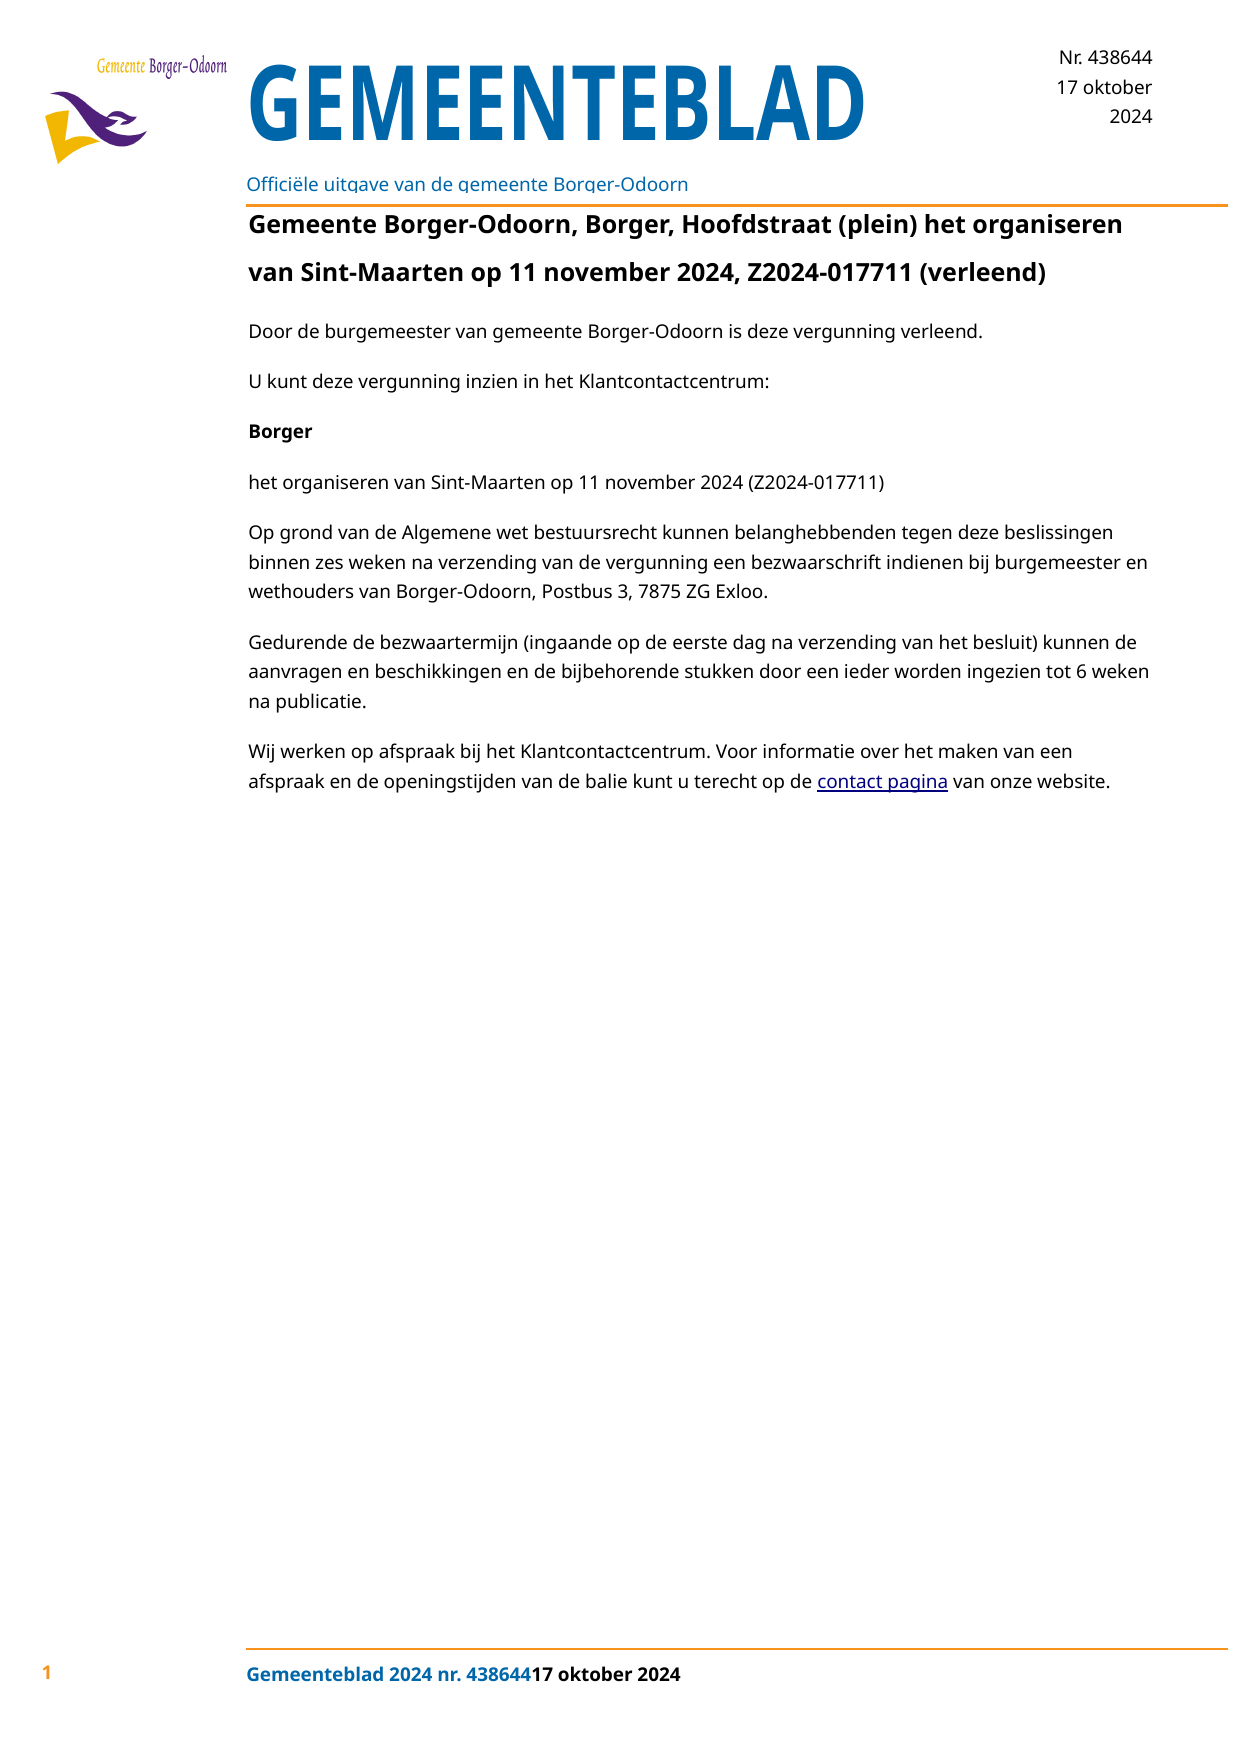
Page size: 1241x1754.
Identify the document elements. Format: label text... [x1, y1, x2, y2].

text Gemeente Borger-Odoorn, Borger, Hoofdstraat (plein) het organiseren van Sint-Maarten op 11 november 2024, Z2024-017711 (verleend) [248, 207, 1152, 288]
text Door de burgemeester van gemeente Borger-Odoorn is deze vergunning verleend. [248, 318, 1152, 344]
text Wij werken op afspraak bij het Klantcontactcentrum. Voor informatie over het maken van een afspraak en de openingstijden van de balie kunt u terecht op de contact pagina van onze website. [248, 739, 1152, 794]
text U kunt deze vergunning inzien in het Klantcontactcentrum: [248, 368, 1152, 394]
text Op grond van de Algemene wet bestuursrecht kunnen belanghebbenden tegen deze beslissingen binnen zes weken na verzending van de vergunning een bezwaarschrift indienen bij burgemeester en wethouders van Borger-Odoorn, Postbus 3, 7875 ZG Exloo. [248, 519, 1152, 604]
picture [41, 47, 231, 172]
text het organiseren van Sint-Maarten op 11 november 2024 (Z2024-017711) [248, 469, 1152, 495]
text Gedurende de bezwaartermijn (ingaande op de eerste dag na verzending van het besluit) kunnen de aanvragen en beschikkingen en de bijbehorende stukken door een ieder worden ingezien tot 6 weken na publicatie. [248, 629, 1152, 714]
text Borger [248, 419, 1152, 444]
